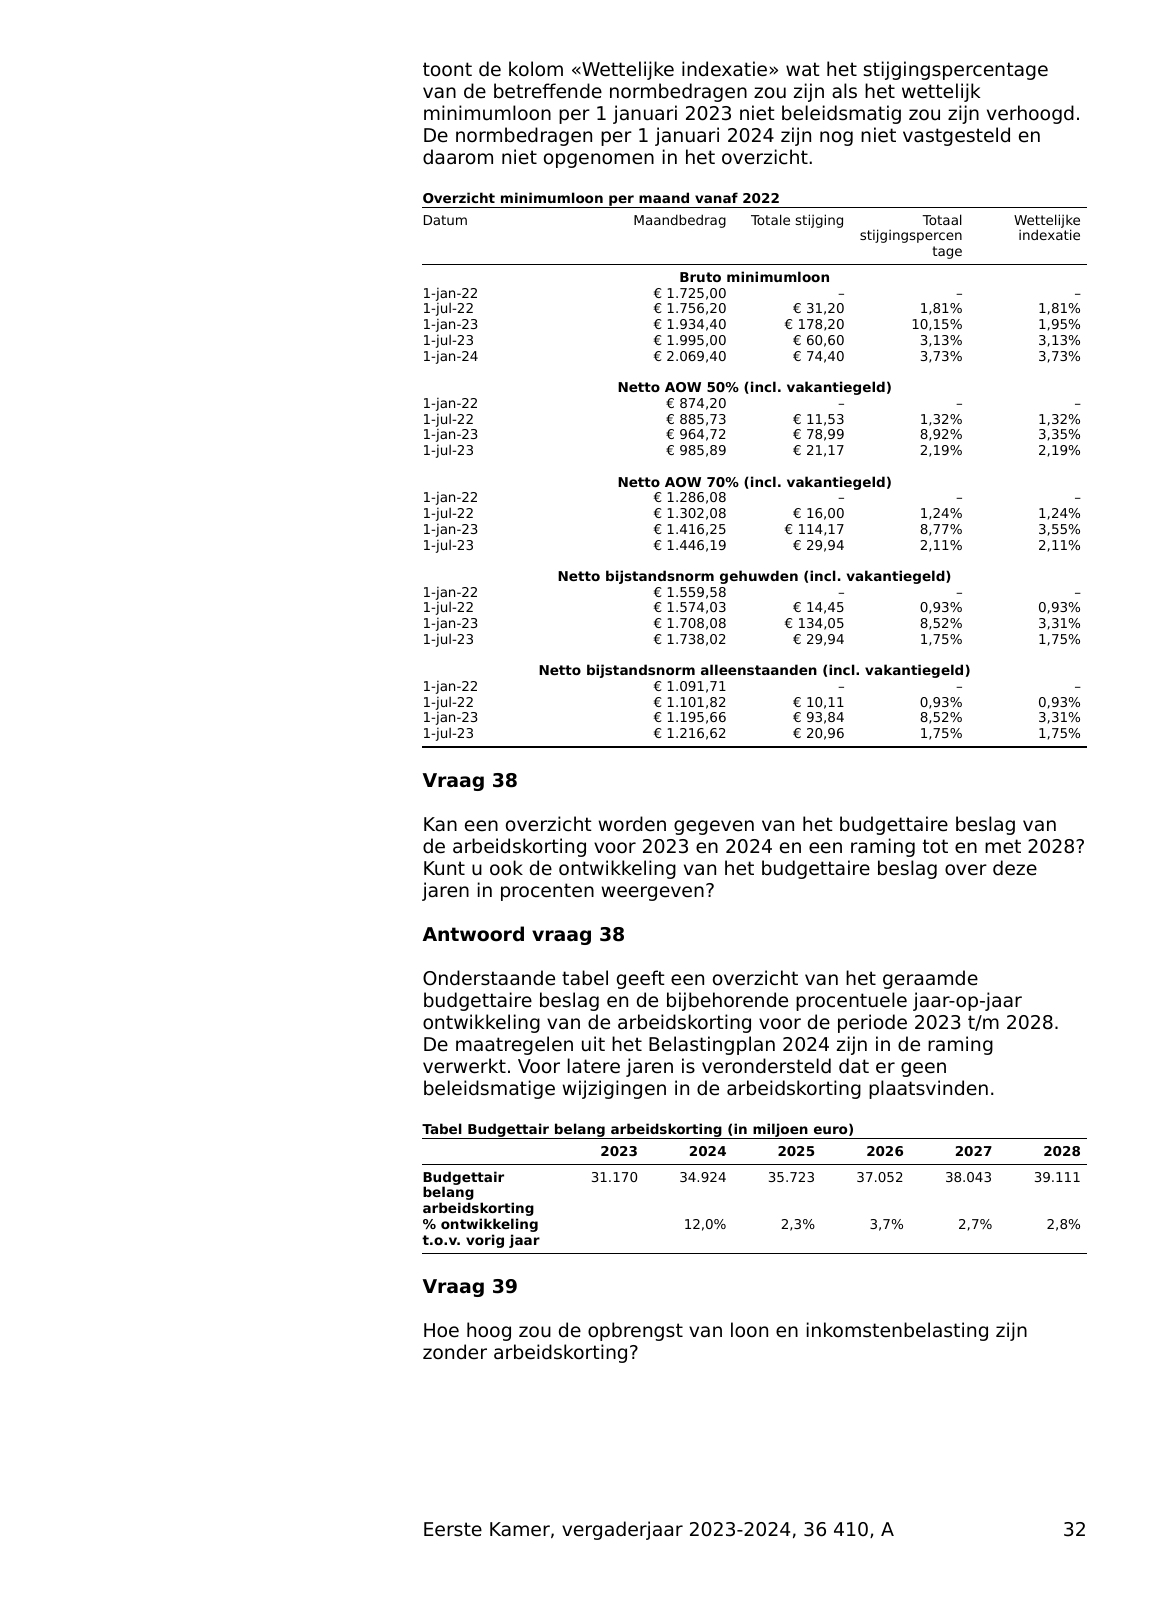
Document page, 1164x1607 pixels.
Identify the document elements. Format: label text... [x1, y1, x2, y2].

table_cell – [850, 286, 968, 301]
table_cell 1-jul-23 [422, 726, 614, 746]
subtitle Antwoord vraag 38 [422, 924, 1087, 946]
table_cell € 1.738,02 [614, 632, 732, 647]
table_cell 1-jan-23 [422, 522, 614, 537]
table_cell 2027 [910, 1139, 998, 1164]
table_cell 2,11% [969, 537, 1087, 553]
table_cell [732, 648, 850, 663]
table_cell 1-jan-22 [422, 286, 614, 301]
table_cell 2023 [555, 1139, 644, 1164]
table_cell € 874,20 [614, 396, 732, 411]
table_cell [555, 1217, 644, 1253]
table_cell – [732, 490, 850, 506]
table_cell 1,75% [850, 632, 968, 647]
table_cell € 1.708,08 [614, 616, 732, 632]
table_cell [422, 364, 614, 380]
table_cell € 134,05 [732, 616, 850, 632]
table_cell Netto bijstandsnorm gehuwden (incl. vakantiegeld) [422, 569, 1087, 584]
table_cell 1,81% [850, 301, 968, 317]
table_header Overzicht minimumloon per maand vanaf 2022 [422, 191, 1087, 207]
table_cell 3,35% [969, 427, 1087, 443]
table_cell € 964,72 [614, 427, 732, 443]
table_cell – [732, 396, 850, 411]
table_cell 35.723 [732, 1165, 821, 1217]
table_cell – [969, 286, 1087, 301]
table_cell € 1.725,00 [614, 286, 732, 301]
table_cell € 1.286,08 [614, 490, 732, 506]
table_cell [422, 553, 614, 569]
table_cell € 1.756,20 [614, 301, 732, 317]
table_cell 0,93% [850, 600, 968, 616]
table_cell 1,32% [850, 411, 968, 427]
table_cell [732, 364, 850, 380]
table_cell Totaal stijgingspercentage [850, 208, 968, 264]
table_cell – [969, 585, 1087, 600]
table_cell 1-jan-24 [422, 349, 614, 364]
table_cell € 20,96 [732, 726, 850, 746]
table_cell 1-jul-23 [422, 333, 614, 348]
table_cell € 60,60 [732, 333, 850, 348]
table_cell € 1.091,71 [614, 679, 732, 694]
table_cell 31.170 [555, 1165, 644, 1217]
table_cell 1-jul-22 [422, 600, 614, 616]
table_cell – [850, 490, 968, 506]
table_cell Netto AOW 70% (incl. vakantiegeld) [422, 474, 1087, 490]
text toont de kolom «Wettelijke indexatie» wat het stijgingspercentage van de betreffende normbedragen zou zijn als het wettelijk minimumloon per 1 januari 2023 niet beleidsmatig zou zijn verhoogd. De normbedragen per 1 januari 2024 zijn nog niet vastgesteld en daarom niet opgenomen in het overzicht. [422, 59, 1087, 169]
table_cell 34.924 [644, 1165, 732, 1217]
table_cell – [969, 490, 1087, 506]
table_cell 1,24% [969, 506, 1087, 522]
text Onderstaande tabel geeft een overzicht van het geraamde budgettaire beslag en de bijbehorende procentuele jaar-op-jaar ontwikkeling van de arbeidskorting voor de periode 2023 t/m 2028. De maatregelen uit het Belastingplan 2024 zijn in de raming verwerkt. Voor latere jaren is verondersteld dat er geen beleidsmatige wijzigingen in de arbeidskorting plaatsvinden. [422, 968, 1087, 1100]
table_cell 3,7% [821, 1217, 909, 1253]
table_cell – [732, 679, 850, 694]
table_cell 3,55% [969, 522, 1087, 537]
table_cell € 31,20 [732, 301, 850, 317]
table_cell 1-jan-23 [422, 710, 614, 726]
table_cell 8,92% [850, 427, 968, 443]
table_cell € 1.446,19 [614, 537, 732, 553]
table_cell [614, 459, 732, 474]
table_cell 1-jan-23 [422, 616, 614, 632]
table_cell 12,0% [644, 1217, 732, 1253]
table_cell € 1.195,66 [614, 710, 732, 726]
table_cell 8,77% [850, 522, 968, 537]
table_cell 1-jul-23 [422, 443, 614, 459]
table_cell 2,19% [850, 443, 968, 459]
table_cell € 1.995,00 [614, 333, 732, 348]
table_cell 38.043 [910, 1165, 998, 1217]
table_cell € 93,84 [732, 710, 850, 726]
table_cell 1-jan-22 [422, 396, 614, 411]
table_cell € 16,00 [732, 506, 850, 522]
table_cell € 1.559,58 [614, 585, 732, 600]
table_cell € 29,94 [732, 632, 850, 647]
table_cell – [850, 585, 968, 600]
table_cell – [732, 286, 850, 301]
table_cell [732, 459, 850, 474]
table_cell Maandbedrag [614, 208, 732, 264]
table_cell [850, 648, 968, 663]
table_cell [850, 364, 968, 380]
table_cell 3,31% [969, 710, 1087, 726]
table_cell € 10,11 [732, 695, 850, 710]
table_cell [732, 553, 850, 569]
table_cell 1,75% [850, 726, 968, 746]
table_cell [422, 648, 614, 663]
table_cell % ontwikkeling t.o.v. vorig jaar [422, 1217, 555, 1253]
table_cell 1,24% [850, 506, 968, 522]
table_cell – [732, 585, 850, 600]
table_cell 1-jan-22 [422, 585, 614, 600]
table_cell [614, 648, 732, 663]
table_cell 3,31% [969, 616, 1087, 632]
table_cell 37.052 [821, 1165, 909, 1217]
table_header Tabel Budgettair belang arbeidskorting (in miljoen euro) [422, 1122, 1087, 1138]
table_cell 1-jan-23 [422, 427, 614, 443]
table_cell 2025 [732, 1139, 821, 1164]
table_cell 1,95% [969, 317, 1087, 333]
table_cell € 885,73 [614, 411, 732, 427]
table_cell € 1.101,82 [614, 695, 732, 710]
table_cell 1-jul-22 [422, 506, 614, 522]
table_cell Wettelijke indexatie [969, 208, 1087, 264]
table_cell 2028 [998, 1139, 1087, 1164]
table_cell 1-jan-23 [422, 317, 614, 333]
text Hoe hoog zou de opbrengst van loon en inkomstenbelasting zijn zonder arbeidskorting? [422, 1320, 1087, 1364]
table_cell 0,93% [969, 600, 1087, 616]
table_cell 10,15% [850, 317, 968, 333]
subtitle Vraag 38 [422, 770, 1087, 792]
table_cell – [969, 396, 1087, 411]
table_cell [850, 553, 968, 569]
table_cell [969, 364, 1087, 380]
table_cell Netto AOW 50% (incl. vakantiegeld) [422, 380, 1087, 396]
table_cell 1-jul-23 [422, 632, 614, 647]
table_cell € 1.302,08 [614, 506, 732, 522]
table_cell – [969, 679, 1087, 694]
table_cell 2,11% [850, 537, 968, 553]
table_cell 3,73% [969, 349, 1087, 364]
table_cell € 1.216,62 [614, 726, 732, 746]
table_cell 8,52% [850, 616, 968, 632]
table_cell 1-jan-22 [422, 679, 614, 694]
subtitle Vraag 39 [422, 1276, 1087, 1298]
table_cell € 1.934,40 [614, 317, 732, 333]
table_cell 2,7% [910, 1217, 998, 1253]
table_cell 1,75% [969, 726, 1087, 746]
table_cell € 1.574,03 [614, 600, 732, 616]
table_cell – [850, 679, 968, 694]
table_cell 2026 [821, 1139, 909, 1164]
table_cell 2,8% [998, 1217, 1087, 1253]
table_cell 2024 [644, 1139, 732, 1164]
table_cell Bruto minimumloon [422, 265, 1087, 286]
table_cell 3,73% [850, 349, 968, 364]
table_cell Datum [422, 208, 614, 264]
text Kan een overzicht worden gegeven van het budgettaire beslag van de arbeidskorting voor 2023 en 2024 en een raming tot en met 2028? Kunt u ook de ontwikkeling van het budgettaire beslag over deze jaren in procenten weergeven? [422, 814, 1087, 902]
table_cell € 21,17 [732, 443, 850, 459]
table_cell [614, 364, 732, 380]
table_cell 3,13% [850, 333, 968, 348]
table_cell € 14,45 [732, 600, 850, 616]
table_cell 39.111 [998, 1165, 1087, 1217]
table_cell € 78,99 [732, 427, 850, 443]
table_cell 1-jul-22 [422, 411, 614, 427]
table_cell [614, 553, 732, 569]
table_cell 0,93% [850, 695, 968, 710]
table_cell [969, 648, 1087, 663]
table_cell € 178,20 [732, 317, 850, 333]
table_cell 1-jul-22 [422, 695, 614, 710]
table_cell 3,13% [969, 333, 1087, 348]
table_cell Budgettair belang arbeidskorting [422, 1165, 555, 1217]
table_cell € 2.069,40 [614, 349, 732, 364]
table_cell 2,19% [969, 443, 1087, 459]
table_cell € 11,53 [732, 411, 850, 427]
table_cell 1-jul-23 [422, 537, 614, 553]
table_cell 8,52% [850, 710, 968, 726]
table_cell 2,3% [732, 1217, 821, 1253]
table_cell 1,81% [969, 301, 1087, 317]
table_cell [422, 459, 614, 474]
table_cell € 74,40 [732, 349, 850, 364]
table_cell [969, 459, 1087, 474]
table_cell € 29,94 [732, 537, 850, 553]
table_cell € 114,17 [732, 522, 850, 537]
table_cell 1,32% [969, 411, 1087, 427]
table_cell 1-jan-22 [422, 490, 614, 506]
table_cell Totale stijging [732, 208, 850, 264]
table_cell Netto bijstandsnorm alleenstaanden (incl. vakantiegeld) [422, 663, 1087, 679]
table_cell € 1.416,25 [614, 522, 732, 537]
table_cell 1-jul-22 [422, 301, 614, 317]
table_cell [969, 553, 1087, 569]
table_cell € 985,89 [614, 443, 732, 459]
table_cell [850, 459, 968, 474]
table_cell [422, 1139, 555, 1164]
table_cell – [850, 396, 968, 411]
table_cell 1,75% [969, 632, 1087, 647]
table_cell 0,93% [969, 695, 1087, 710]
